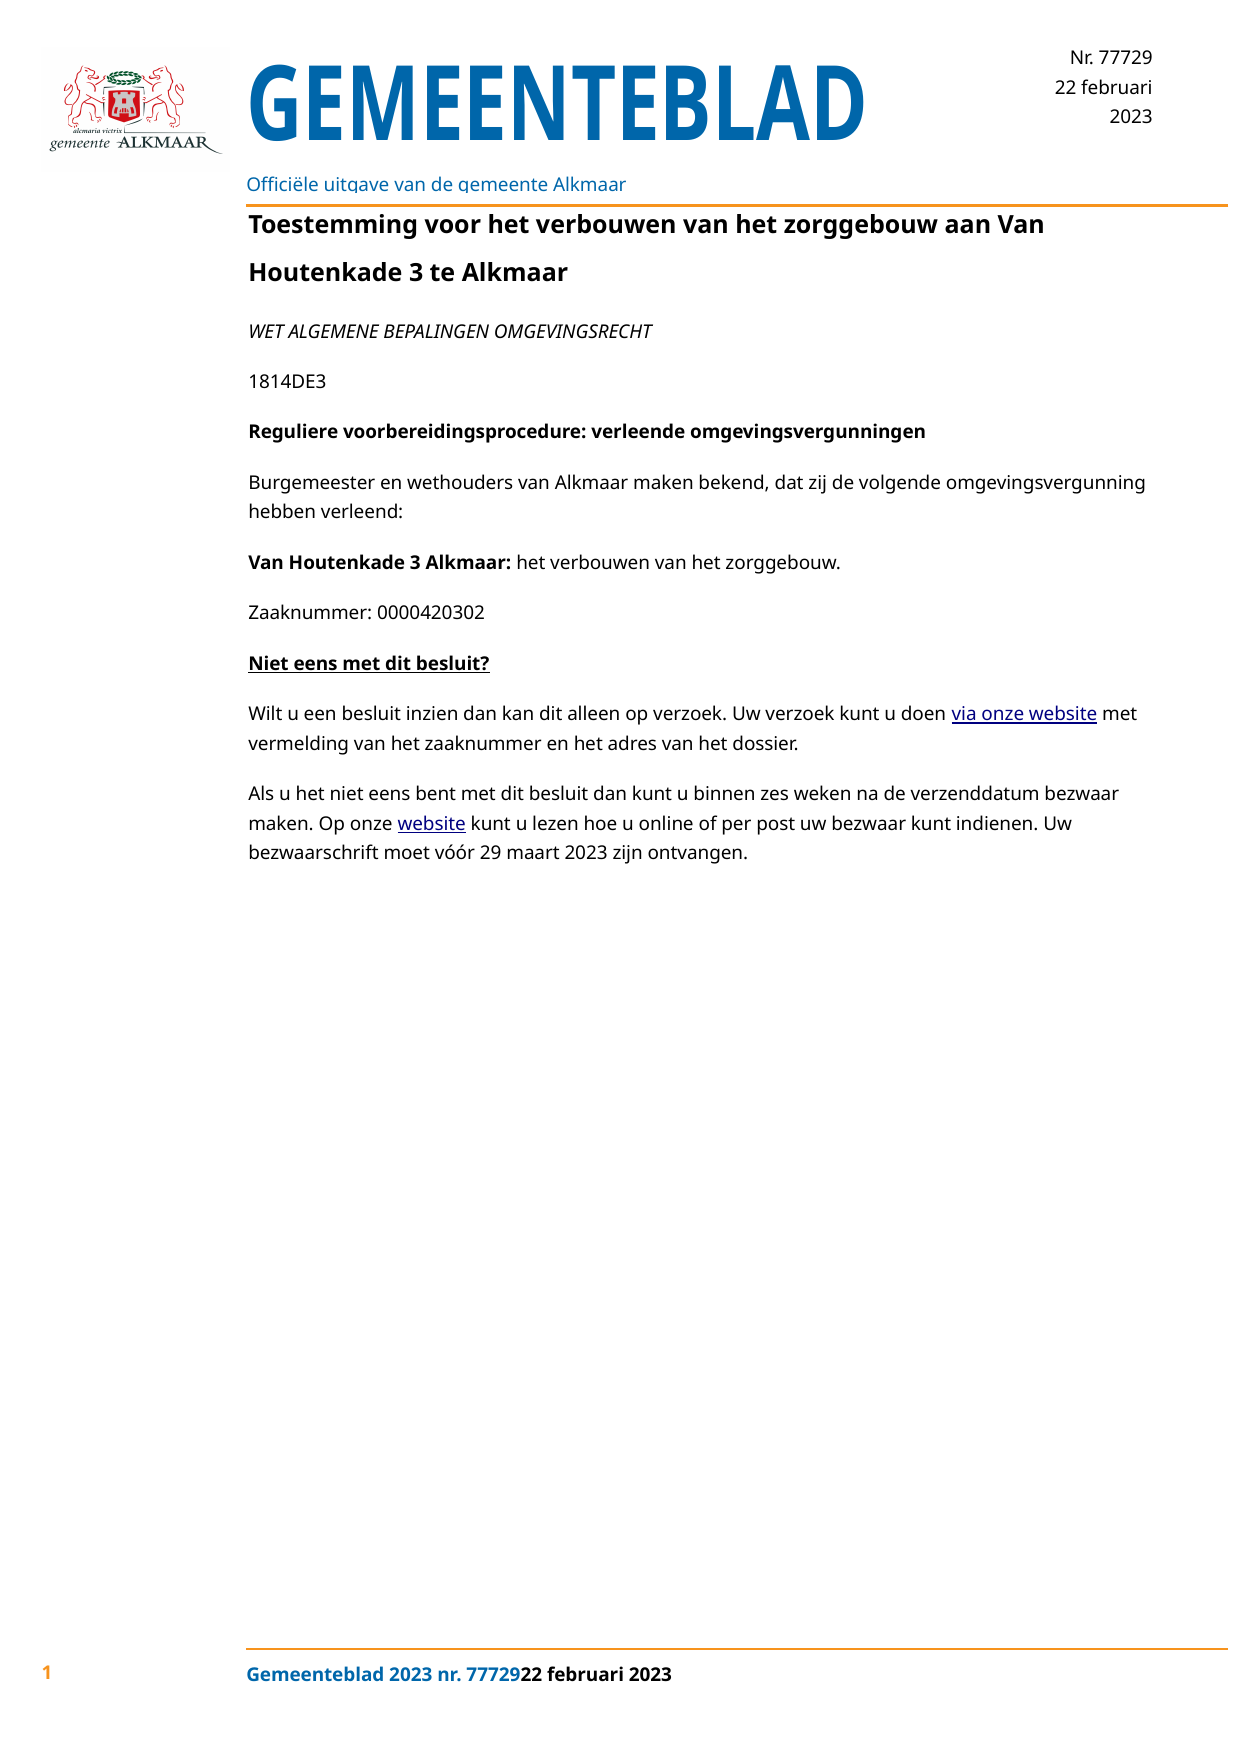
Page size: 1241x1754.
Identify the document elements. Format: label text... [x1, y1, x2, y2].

text Wilt u een besluit inzien dan kan dit alleen op verzoek. Uw verzoek kunt u doen via onze website met vermelding van het zaaknummer en het adres van het dossier. [248, 700, 1152, 756]
picture [41, 47, 231, 172]
text Als u het niet eens bent met dit besluit dan kunt u binnen zes weken na de verzenddatum bezwaar maken. Op onze website kunt u lezen hoe u online of per post uw bezwaar kunt indienen. Uw bezwaarschrift moet vóór 29 maart 2023 zijn ontvangen. [248, 780, 1152, 865]
text Reguliere voorbereidingsprocedure: verleende omgevingsvergunningen [248, 419, 1152, 444]
text Zaaknummer: 0000420302 [248, 599, 1152, 625]
text Van Houtenkade 3 Alkmaar: het verbouwen van het zorggebouw. [248, 549, 1152, 575]
text WET ALGEMENE BEPALINGEN OMGEVINGSRECHT [248, 318, 1152, 344]
text Burgemeester en wethouders van Alkmaar maken bekend, dat zij de volgende omgevingsvergunning hebben verleend: [248, 469, 1152, 524]
text Toestemming voor het verbouwen van het zorggebouw aan Van Houtenkade 3 te Alkmaar [248, 207, 1152, 288]
text Niet eens met dit besluit? [248, 650, 1152, 676]
text 1814DE3 [248, 368, 1152, 394]
